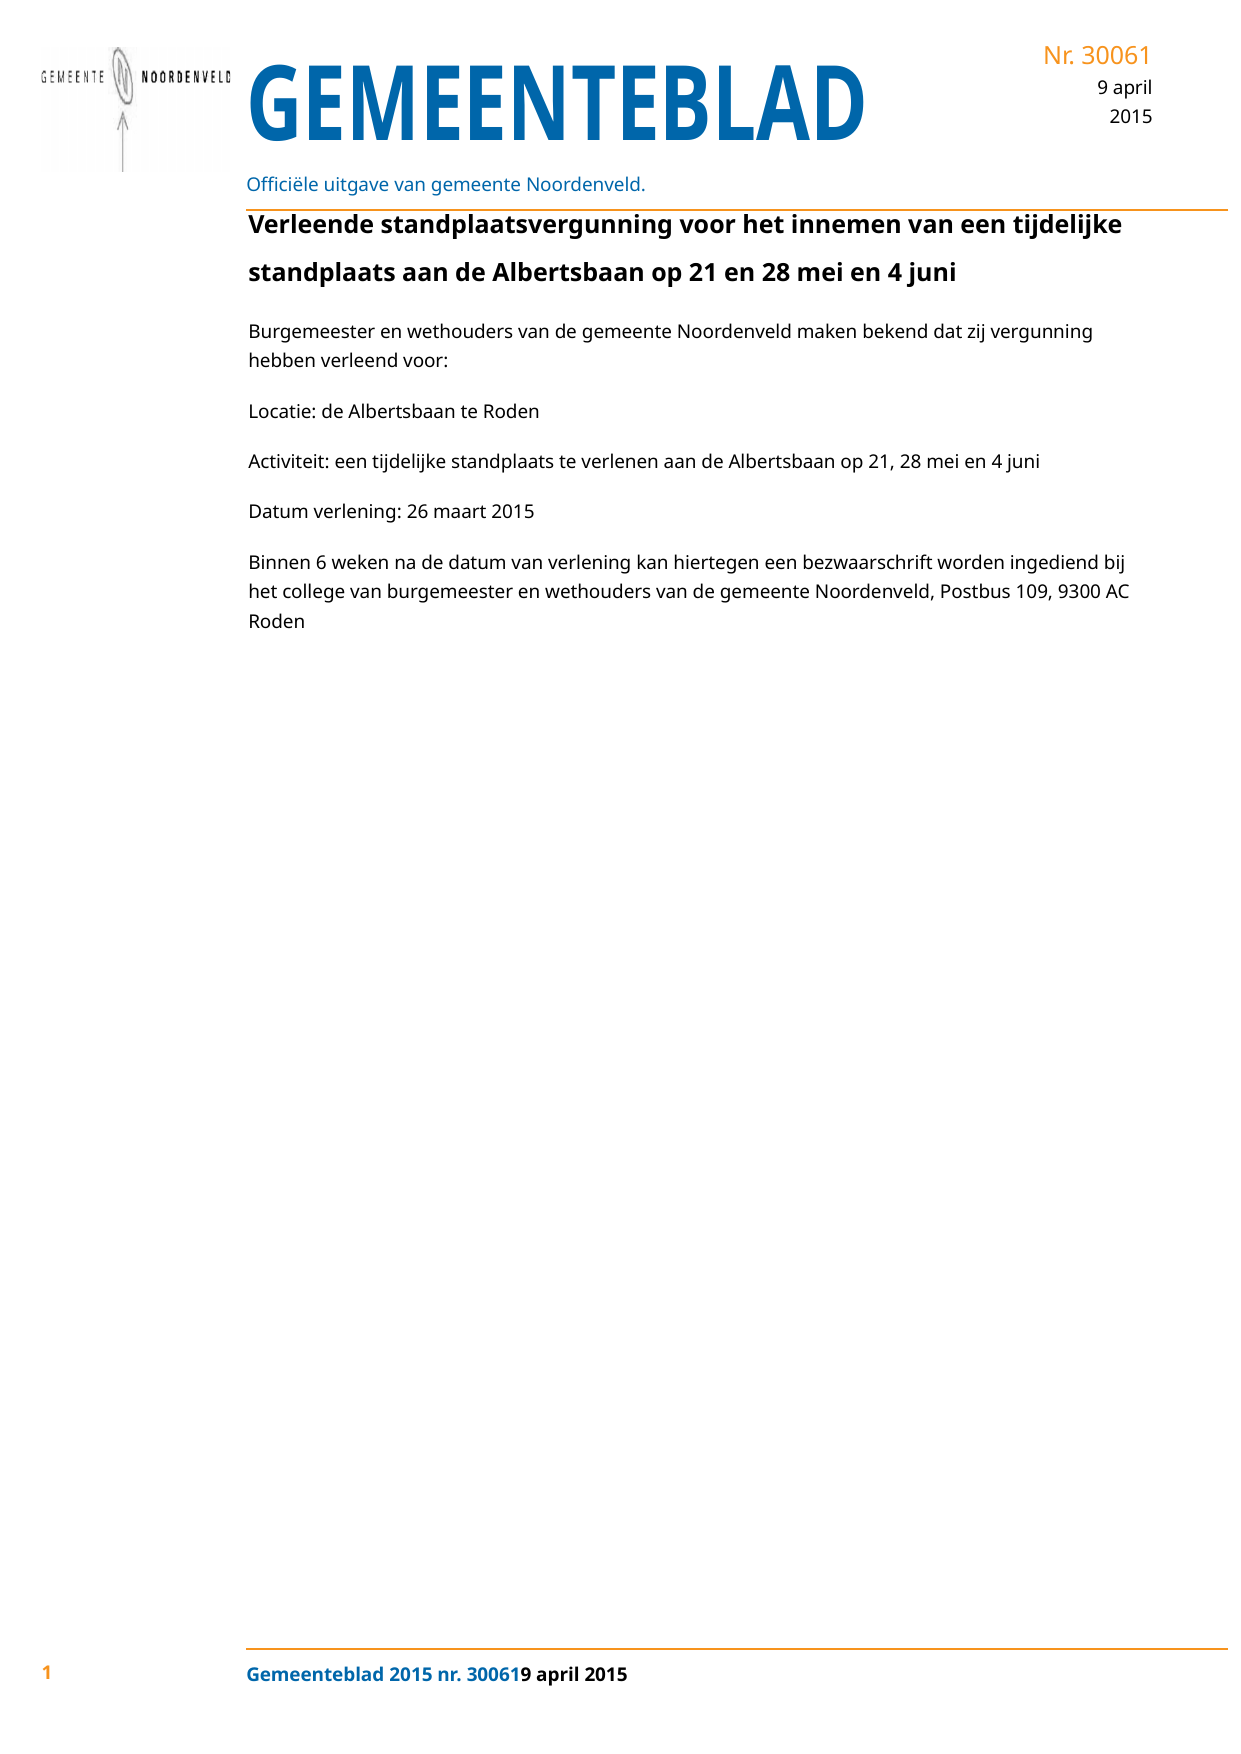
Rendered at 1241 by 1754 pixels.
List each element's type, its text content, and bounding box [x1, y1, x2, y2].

picture [41, 47, 231, 172]
text Locatie: de Albertsbaan te Roden [248, 398, 1152, 424]
text Activiteit: een tijdelijke standplaats te verlenen aan de Albertsbaan op 21, 28 mei en 4 juni [248, 448, 1152, 474]
text Binnen 6 weken na de datum van verlening kan hiertegen een bezwaarschrift worden ingediend bij het college van burgemeester en wethouders van de gemeente Noordenveld, Postbus 109, 9300 AC Roden [248, 549, 1152, 634]
text Verleende standplaatsvergunning voor het innemen van een tijdelijke standplaats aan de Albertsbaan op 21 en 28 mei en 4 juni [248, 211, 1152, 288]
text Datum verlening: 26 maart 2015 [248, 499, 1152, 524]
text Burgemeester en wethouders van de gemeente Noordenveld maken bekend dat zij vergunning hebben verleend voor: [248, 318, 1152, 373]
